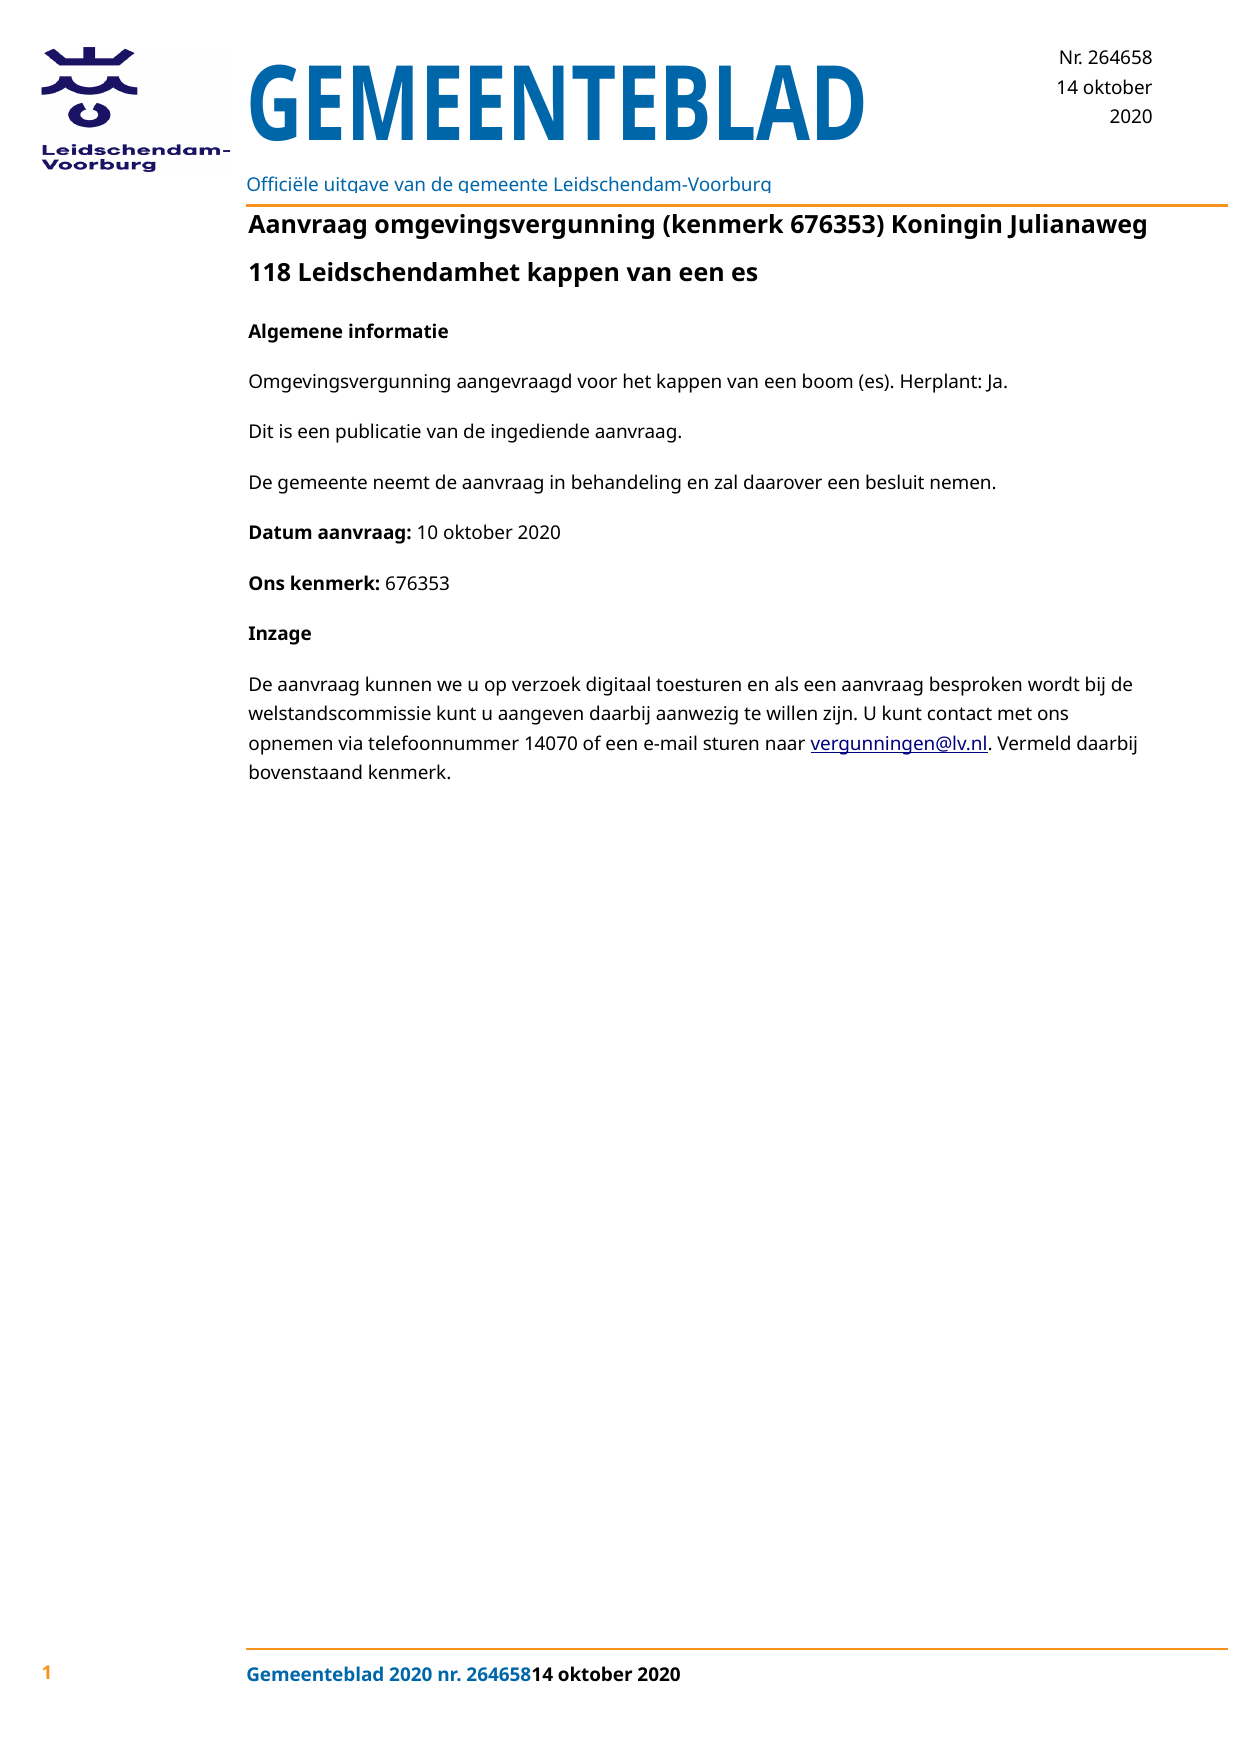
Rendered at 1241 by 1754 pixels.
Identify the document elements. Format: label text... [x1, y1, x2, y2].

text Datum aanvraag: 10 oktober 2020 [248, 519, 1152, 545]
text De gemeente neemt de aanvraag in behandeling en zal daarover een besluit nemen. [248, 469, 1152, 495]
text Inzage [248, 620, 1152, 646]
text Ons kenmerk: 676353 [248, 570, 1152, 596]
picture [41, 47, 231, 172]
text Dit is een publicatie van de ingediende aanvraag. [248, 419, 1152, 444]
text Aanvraag omgevingsvergunning (kenmerk 676353) Koningin Julianaweg 118 Leidschendamhet kappen van een es [248, 207, 1152, 288]
text De aanvraag kunnen we u op verzoek digitaal toesturen en als een aanvraag besproken wordt bij de welstandscommissie kunt u aangeven daarbij aanwezig te willen zijn. U kunt contact met ons opnemen via telefoonnummer 14070 of een e-mail sturen naar vergunningen@lv.nl. Vermeld daarbij bovenstaand kenmerk. [248, 671, 1152, 785]
text Omgevingsvergunning aangevraagd voor het kappen van een boom (es). Herplant: Ja. [248, 368, 1152, 394]
text Algemene informatie [248, 318, 1152, 344]
